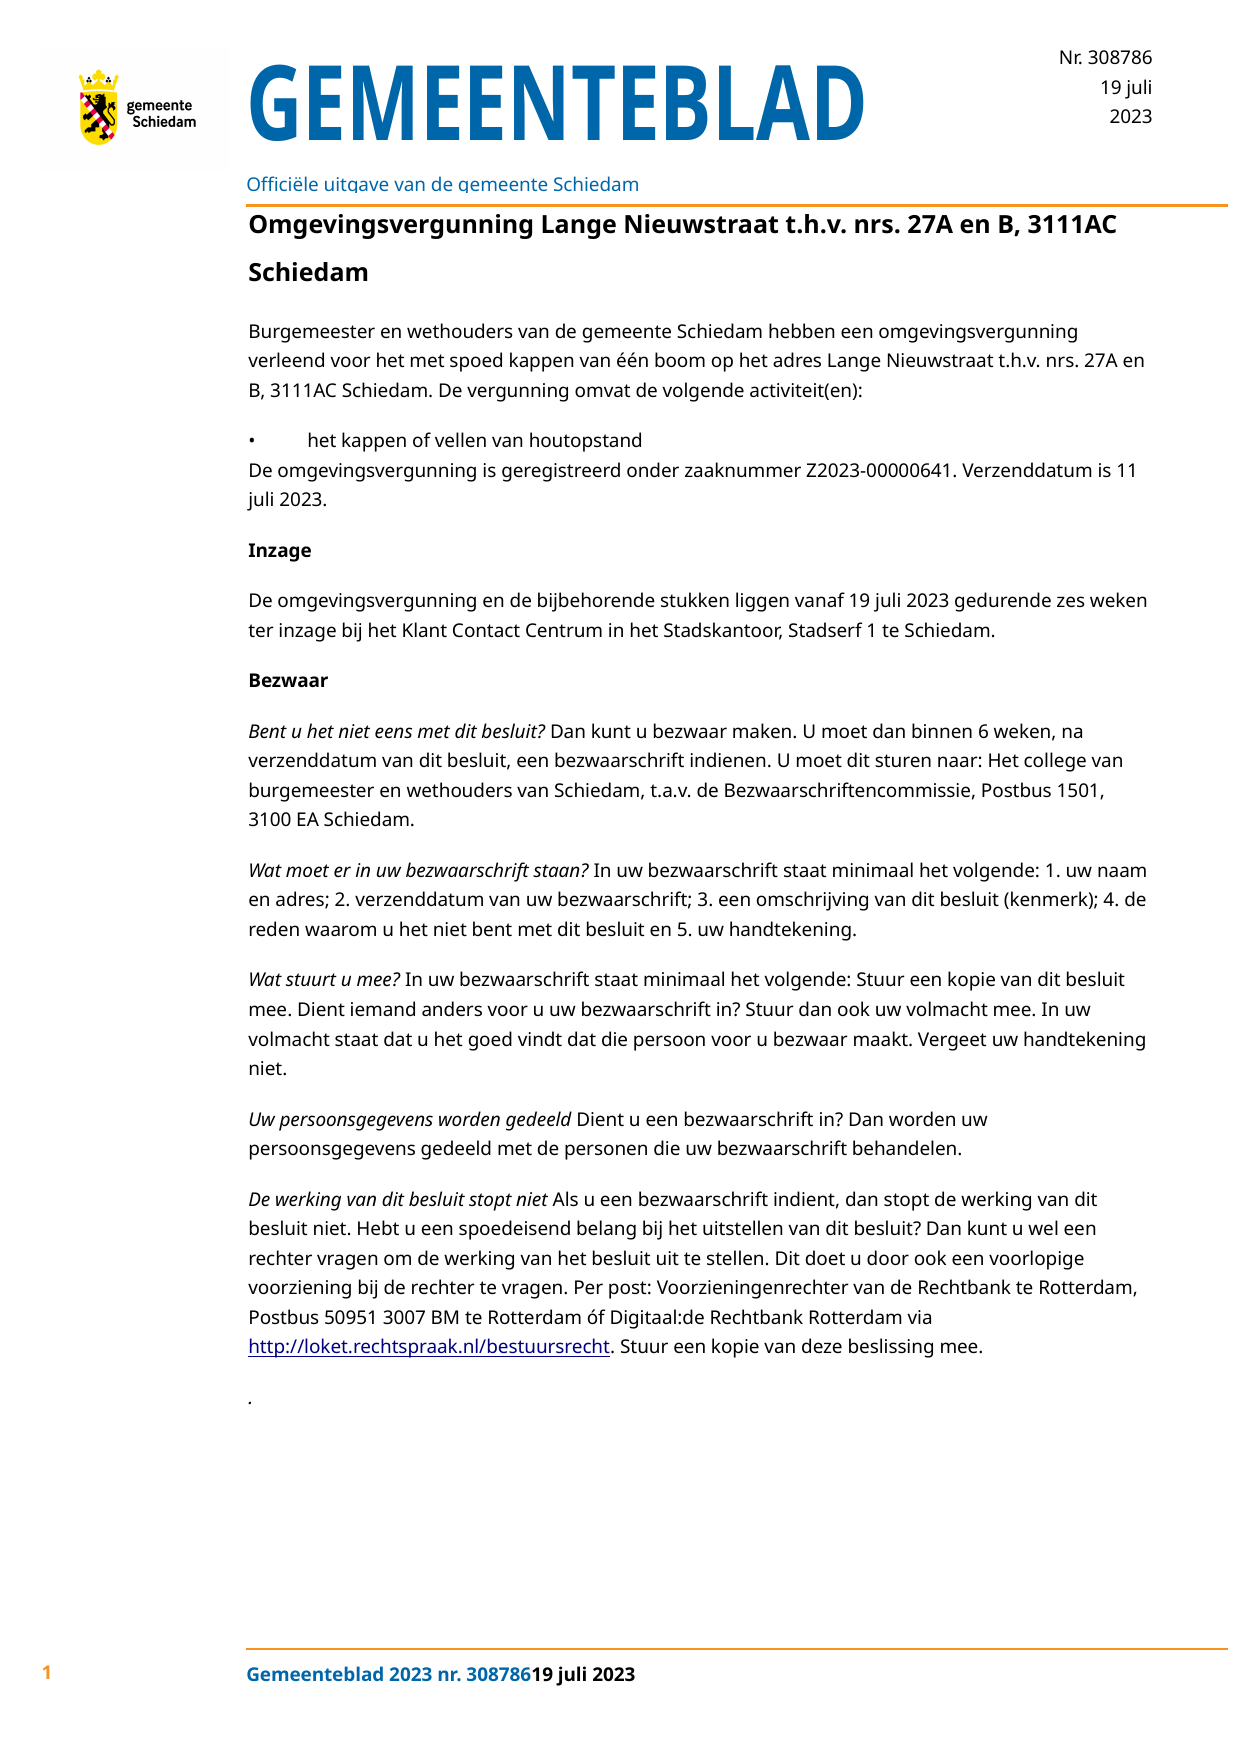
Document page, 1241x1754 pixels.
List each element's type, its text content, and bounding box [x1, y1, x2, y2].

text . [248, 1384, 1152, 1410]
text Omgevingsvergunning Lange Nieuwstraat t.h.v. nrs. 27A en B, 3111AC Schiedam [248, 207, 1152, 288]
text Wat moet er in uw bezwaarschrift staan? In uw bezwaarschrift staat minimaal het volgende: 1. uw naam en adres; 2. verzenddatum van uw bezwaarschrift; 3. een omschrijving van dit besluit (kenmerk); 4. de reden waarom u het niet bent met dit besluit en 5. uw handtekening. [248, 857, 1152, 942]
text Uw persoonsgegevens worden gedeeld Dient u een bezwaarschrift in? Dan worden uw persoonsgegevens gedeeld met de personen die uw bezwaarschrift behandelen. [248, 1106, 1152, 1161]
text Burgemeester en wethouders van de gemeente Schiedam hebben een omgevingsvergunning verleend voor het met spoed kappen van één boom op het adres Lange Nieuwstraat t.h.v. nrs. 27A en B, 3111AC Schiedam. De vergunning omvat de volgende activiteit(en): [248, 318, 1152, 403]
text De omgevingsvergunning is geregistreerd onder zaaknummer Z2023-00000641. Verzenddatum is 11 juli 2023. [248, 457, 1152, 512]
text Wat stuurt u mee? In uw bezwaarschrift staat minimaal het volgende: Stuur een kopie van dit besluit mee. Dient iemand anders voor u uw bezwaarschrift in? Stuur dan ook uw volmacht mee. In uw volmacht staat dat u het goed vindt dat die persoon voor u bezwaar maakt. Vergeet uw handtekening niet. [248, 967, 1152, 1081]
picture [41, 47, 231, 172]
text Bent u het niet eens met dit besluit? Dan kunt u bezwaar maken. U moet dan binnen 6 weken, na verzenddatum van dit besluit, een bezwaarschrift indienen. U moet dit sturen naar: Het college van burgemeester en wethouders van Schiedam, t.a.v. de Bezwaarschriftencommissie, Postbus 1501, 3100 EA Schiedam. [248, 718, 1152, 832]
text Bezwaar [248, 667, 1152, 693]
list het kappen of vellen van houtopstand [248, 427, 1152, 453]
text Inzage [248, 537, 1152, 563]
text De omgevingsvergunning en de bijbehorende stukken liggen vanaf 19 juli 2023 gedurende zes weken ter inzage bij het Klant Contact Centrum in het Stadskantoor, Stadserf 1 te Schiedam. [248, 587, 1152, 643]
text De werking van dit besluit stopt niet Als u een bezwaarschrift indient, dan stopt de werking van dit besluit niet. Hebt u een spoedeisend belang bij het uitstellen van dit besluit? Dan kunt u wel een rechter vragen om de werking van het besluit uit te stellen. Dit doet u door ook een voorlopige voorziening bij de rechter te vragen. Per post: Voorzieningenrechter van de Rechtbank te Rotterdam, Postbus 50951 3007 BM te Rotterdam óf Digitaal:de Rechtbank Rotterdam via http://loket.rechtspraak.nl/bestuursrecht. Stuur een kopie van deze beslissing mee. [248, 1186, 1152, 1359]
